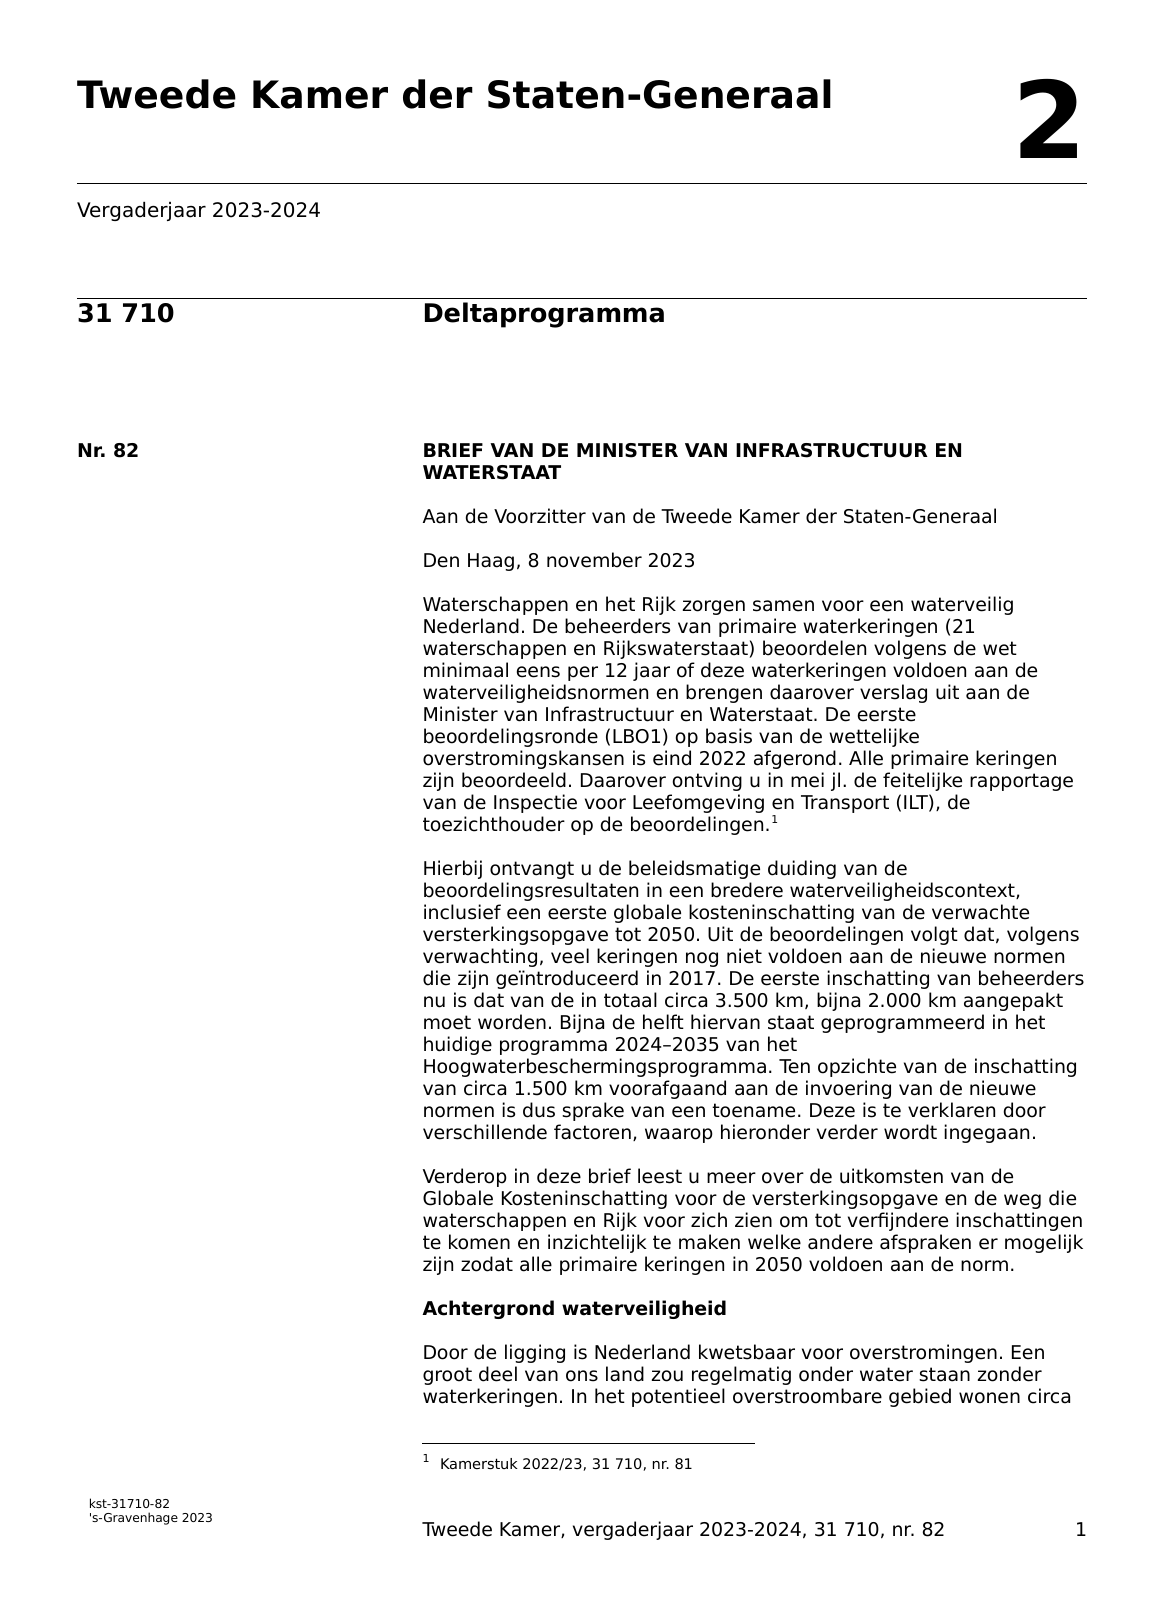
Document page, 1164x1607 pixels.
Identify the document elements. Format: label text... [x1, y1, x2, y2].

subtitle Nr. 82 BRIEF VAN DE MINISTER VAN INFRASTRUCTUUR EN WATERSTAAT [77, 440, 1087, 484]
table_header Tweede Kamer der Staten-Generaal [77, 59, 886, 183]
text Waterschappen en het Rijk zorgen samen voor een waterveilig Nederland. De beheerders van primaire waterkeringen (21 waterschappen en Rijkswaterstaat) beoordelen volgens de wet minimaal eens per 12 jaar of deze waterkeringen voldoen aan de waterveiligheidsnormen en brengen daarover verslag uit aan de Minister van Infrastructuur en Waterstaat. De eerste beoordelingsronde (LBO1) op basis van de wettelijke overstromingskansen is eind 2022 afgerond. Alle primaire keringen zijn beoordeeld. Daarover ontving u in mei jl. de feitelijke rapportage van de Inspectie voor Leefomgeving en Transport (ILT), de toezichthouder op de beoordelingen. [422, 594, 1087, 836]
text kst-31710-82 [88, 1497, 323, 1511]
table_header 2 [886, 59, 1087, 183]
text Verderop in deze brief leest u meer over de uitkomsten van de Globale Kosteninschatting voor de versterkingsopgave en de weg die waterschappen en Rijk voor zich zien om tot verfijndere inschattingen te komen en inzichtelijk te maken welke andere afspraken er mogelijk zijn zodat alle primaire keringen in 2050 voldoen aan de norm. [422, 1166, 1087, 1276]
text Door de ligging is Nederland kwetsbaar voor overstromingen. Een groot deel van ons land zou regelmatig onder water staan zonder waterkeringen. In het potentieel overstroombare gebied wonen circa [422, 1342, 1087, 1408]
subtitle 31 710 Deltaprogramma [77, 299, 1087, 329]
subtitle Achtergrond waterveiligheid [422, 1298, 1087, 1320]
text Hierbij ontvangt u de beleidsmatige duiding van de beoordelingsresultaten in een bredere waterveiligheidscontext, inclusief een eerste globale kosteninschatting van de verwachte versterkingsopgave tot 2050. Uit de beoordelingen volgt dat, volgens verwachting, veel keringen nog niet voldoen aan de nieuwe normen die zijn geïntroduceerd in 2017. De eerste inschatting van beheerders nu is dat van de in totaal circa 3.500 km, bijna 2.000 km aangepakt moet worden. Bijna de helft hiervan staat geprogrammeerd in het huidige programma 2024–2035 van het Hoogwaterbeschermingsprogramma. Ten opzichte van de inschatting van circa 1.500 km voorafgaand aan de invoering van de nieuwe normen is dus sprake van een toename. Deze is te verklaren door verschillende factoren, waarop hieronder verder wordt ingegaan. [422, 858, 1087, 1144]
text Den Haag, 8 november 2023 [422, 550, 1087, 572]
table_cell Vergaderjaar 2023-2024 [77, 184, 1087, 298]
text Aan de Voorzitter van de Tweede Kamer der Staten-Generaal [422, 506, 1087, 528]
text 's-Gravenhage 2023 [88, 1511, 323, 1525]
text Kamerstuk 2022/23, 31 710, nr. 81 [422, 1452, 1087, 1474]
